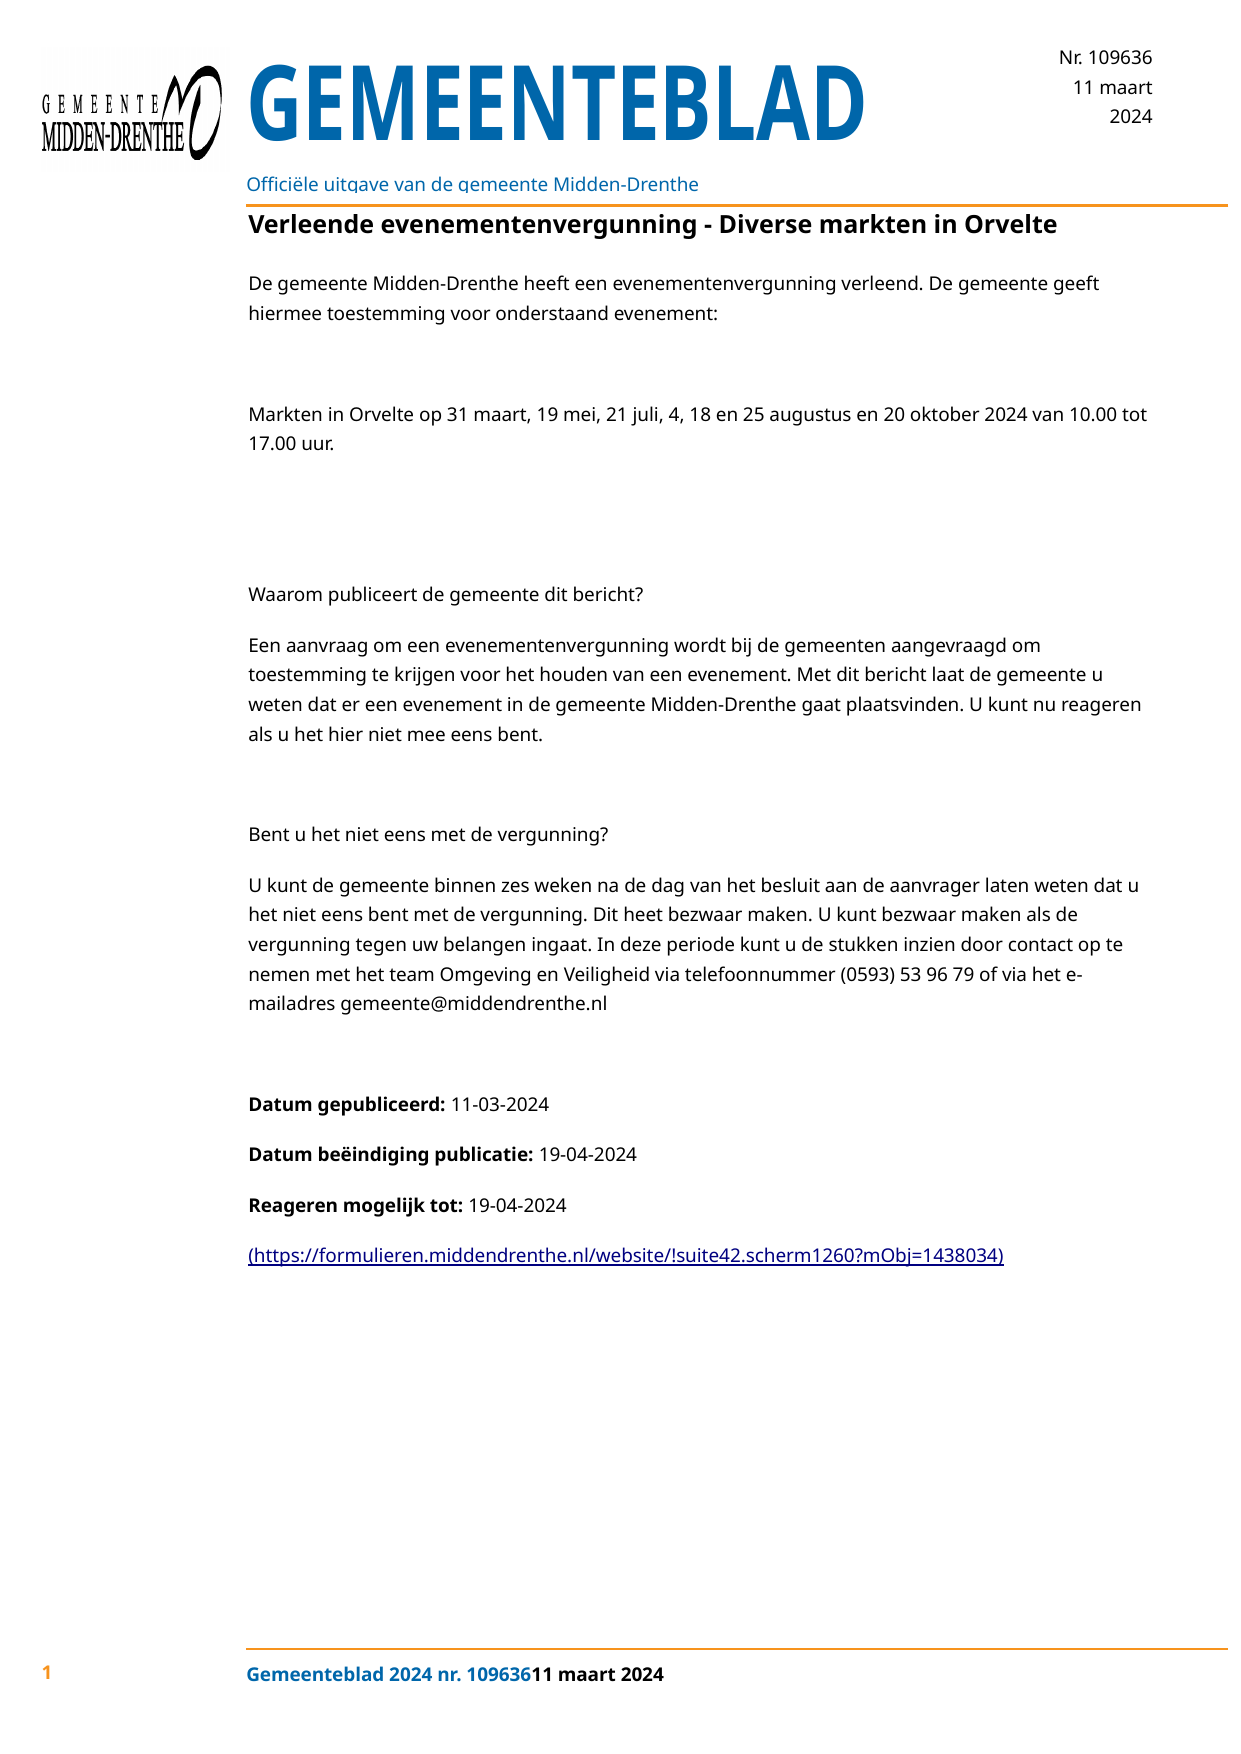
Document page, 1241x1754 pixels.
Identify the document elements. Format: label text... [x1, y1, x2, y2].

text Waarom publiceert de gemeente dit bericht? [248, 582, 1152, 607]
text Markten in Orvelte op 31 maart, 19 mei, 21 juli, 4, 18 en 25 augustus en 20 oktober 2024 van 10.00 tot 17.00 uur. [248, 401, 1152, 456]
text Verleende evenementenvergunning - Diverse markten in Orvelte [248, 207, 1152, 241]
text Een aanvraag om een evenementenvergunning wordt bij de gemeenten aangevraagd om toestemming te krijgen voor het houden van een evenement. Met dit bericht laat de gemeente u weten dat er een evenement in de gemeente Midden-Drenthe gaat plaatsvinden. U kunt nu reageren als u het hier niet mee eens bent. [248, 632, 1152, 746]
picture [41, 47, 231, 172]
text Reageren mogelijk tot: 19-04-2024 [248, 1192, 1152, 1218]
text (https://formulieren.middendrenthe.nl/website/!suite42.scherm1260?mObj=1438034) [248, 1242, 1152, 1268]
text Datum gepubliceerd: 11-03-2024 [248, 1091, 1152, 1117]
text De gemeente Midden-Drenthe heeft een evenementenvergunning verleend. De gemeente geeft hiermee toestemming voor onderstaand evenement: [248, 270, 1152, 326]
text Datum beëindiging publicatie: 19-04-2024 [248, 1142, 1152, 1167]
text U kunt de gemeente binnen zes weken na de dag van het besluit aan de aanvrager laten weten dat u het niet eens bent met de vergunning. Dit heet bezwaar maken. U kunt bezwaar maken als de vergunning tegen uw belangen ingaat. In deze periode kunt u de stukken inzien door contact op te nemen met het team Omgeving en Veiligheid via telefoonnummer (0593) 53 96 79 of via het e-mailadres gemeente@middendrenthe.nl [248, 872, 1152, 1016]
text Bent u het niet eens met de vergunning? [248, 822, 1152, 847]
